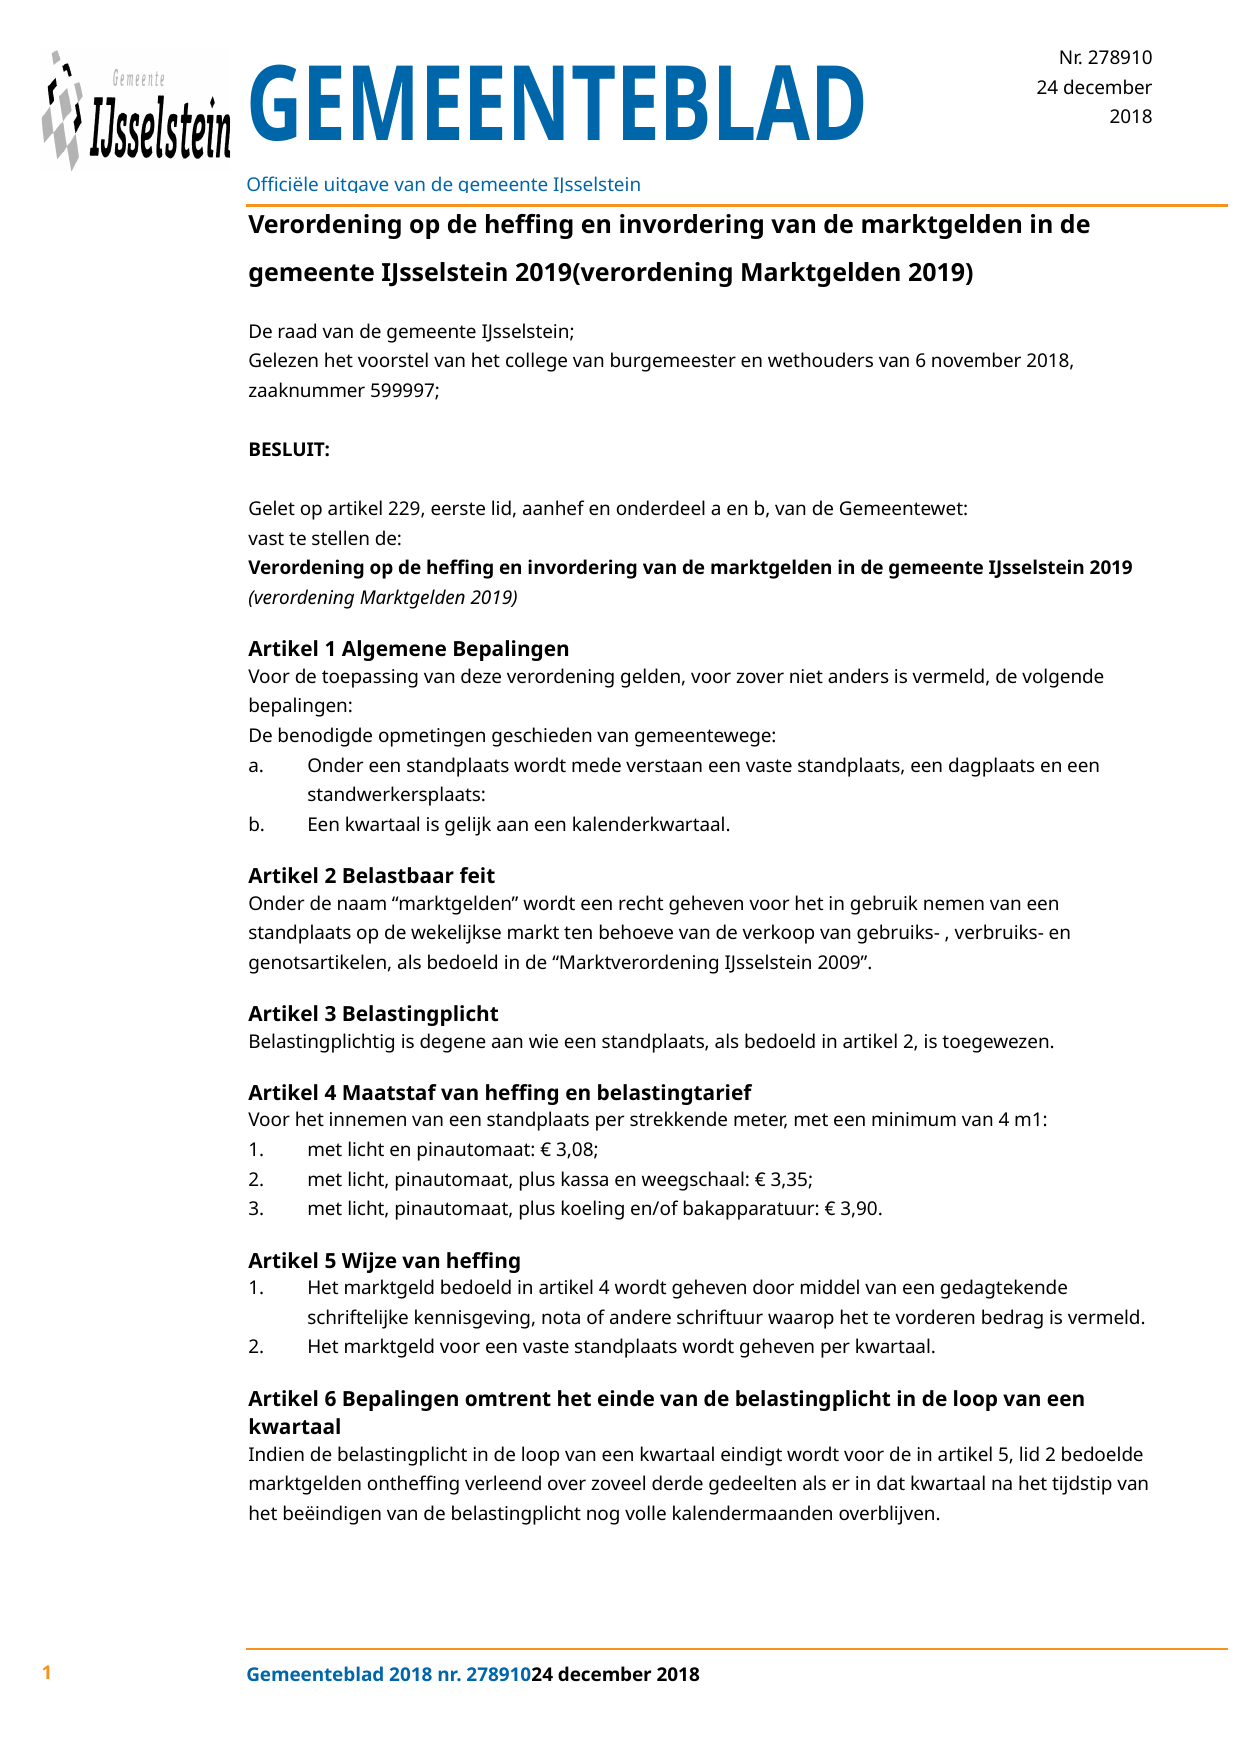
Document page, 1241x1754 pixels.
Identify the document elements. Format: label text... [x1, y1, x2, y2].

text Artikel 1 Algemene Bepalingen [248, 634, 1152, 663]
list Een kwartaal is gelijk aan een kalenderkwartaal. [248, 811, 1152, 837]
text Artikel 5 Wijze van heffing [248, 1246, 1152, 1274]
text Verordening op de heffing en invordering van de marktgelden in de gemeente IJsselstein 2019 [248, 554, 1152, 580]
text Onder de naam “marktgelden” wordt een recht geheven voor het in gebruik nemen van een standplaats op de wekelijkse markt ten behoeve van de verkoop van gebruiks- , verbruiks- en genotsartikelen, als bedoeld in de “Marktverordening IJsselstein 2009”. [248, 890, 1152, 975]
text Gelet op artikel 229, eerste lid, aanhef en onderdeel a en b, van de Gemeentewet: [248, 495, 1152, 521]
text Indien de belastingplicht in de loop van een kwartaal eindigt wordt voor de in artikel 5, lid 2 bedoelde marktgelden ontheffing verleend over zoveel derde gedeelten als er in dat kwartaal na het tijdstip van het beëindigen van de belastingplicht nog volle kalendermaanden overblijven. [248, 1441, 1152, 1526]
text Belastingplichtig is degene aan wie een standplaats, als bedoeld in artikel 2, is toegewezen. [248, 1028, 1152, 1053]
text Voor het innemen van een standplaats per strekkende meter, met een minimum van 4 m1: [248, 1107, 1152, 1132]
list met licht, pinautomaat, plus koeling en/of bakapparatuur: € 3,90. [248, 1195, 1152, 1221]
picture [41, 47, 231, 172]
list Het marktgeld voor een vaste standplaats wordt geheven per kwartaal. [248, 1333, 1152, 1359]
text Artikel 4 Maatstaf van heffing en belastingtarief [248, 1078, 1152, 1107]
text Verordening op de heffing en invordering van de marktgelden in de gemeente IJsselstein 2019(verordening Marktgelden 2019) [248, 207, 1152, 288]
list met licht en pinautomaat: € 3,08; [248, 1136, 1152, 1162]
text vast te stellen de: [248, 525, 1152, 551]
text Gelezen het voorstel van het college van burgemeester en wethouders van 6 november 2018, zaaknummer 599997; [248, 347, 1152, 403]
list Het marktgeld bedoeld in artikel 4 wordt geheven door middel van een gedagtekende schriftelijke kennisgeving, nota of andere schriftuur waarop het te vorderen bedrag is vermeld. [248, 1274, 1152, 1329]
text Artikel 3 Belastingplicht [248, 999, 1152, 1028]
text BESLUIT: [248, 436, 1152, 462]
text De benodigde opmetingen geschieden van gemeentewege: [248, 722, 1152, 748]
text Artikel 6 Bepalingen omtrent het einde van de belastingplicht in de loop van een kwartaal [248, 1384, 1152, 1441]
text Voor de toepassing van deze verordening gelden, voor zover niet anders is vermeld, de volgende bepalingen: [248, 663, 1152, 718]
text Artikel 2 Belastbaar feit [248, 861, 1152, 890]
text (verordening Marktgelden 2019) [248, 584, 1152, 610]
list Onder een standplaats wordt mede verstaan een vaste standplaats, een dagplaats en een standwerkersplaats: [248, 752, 1152, 807]
text De raad van de gemeente IJsselstein; [248, 318, 1152, 344]
list met licht, pinautomaat, plus kassa en weegschaal: € 3,35; [248, 1166, 1152, 1192]
